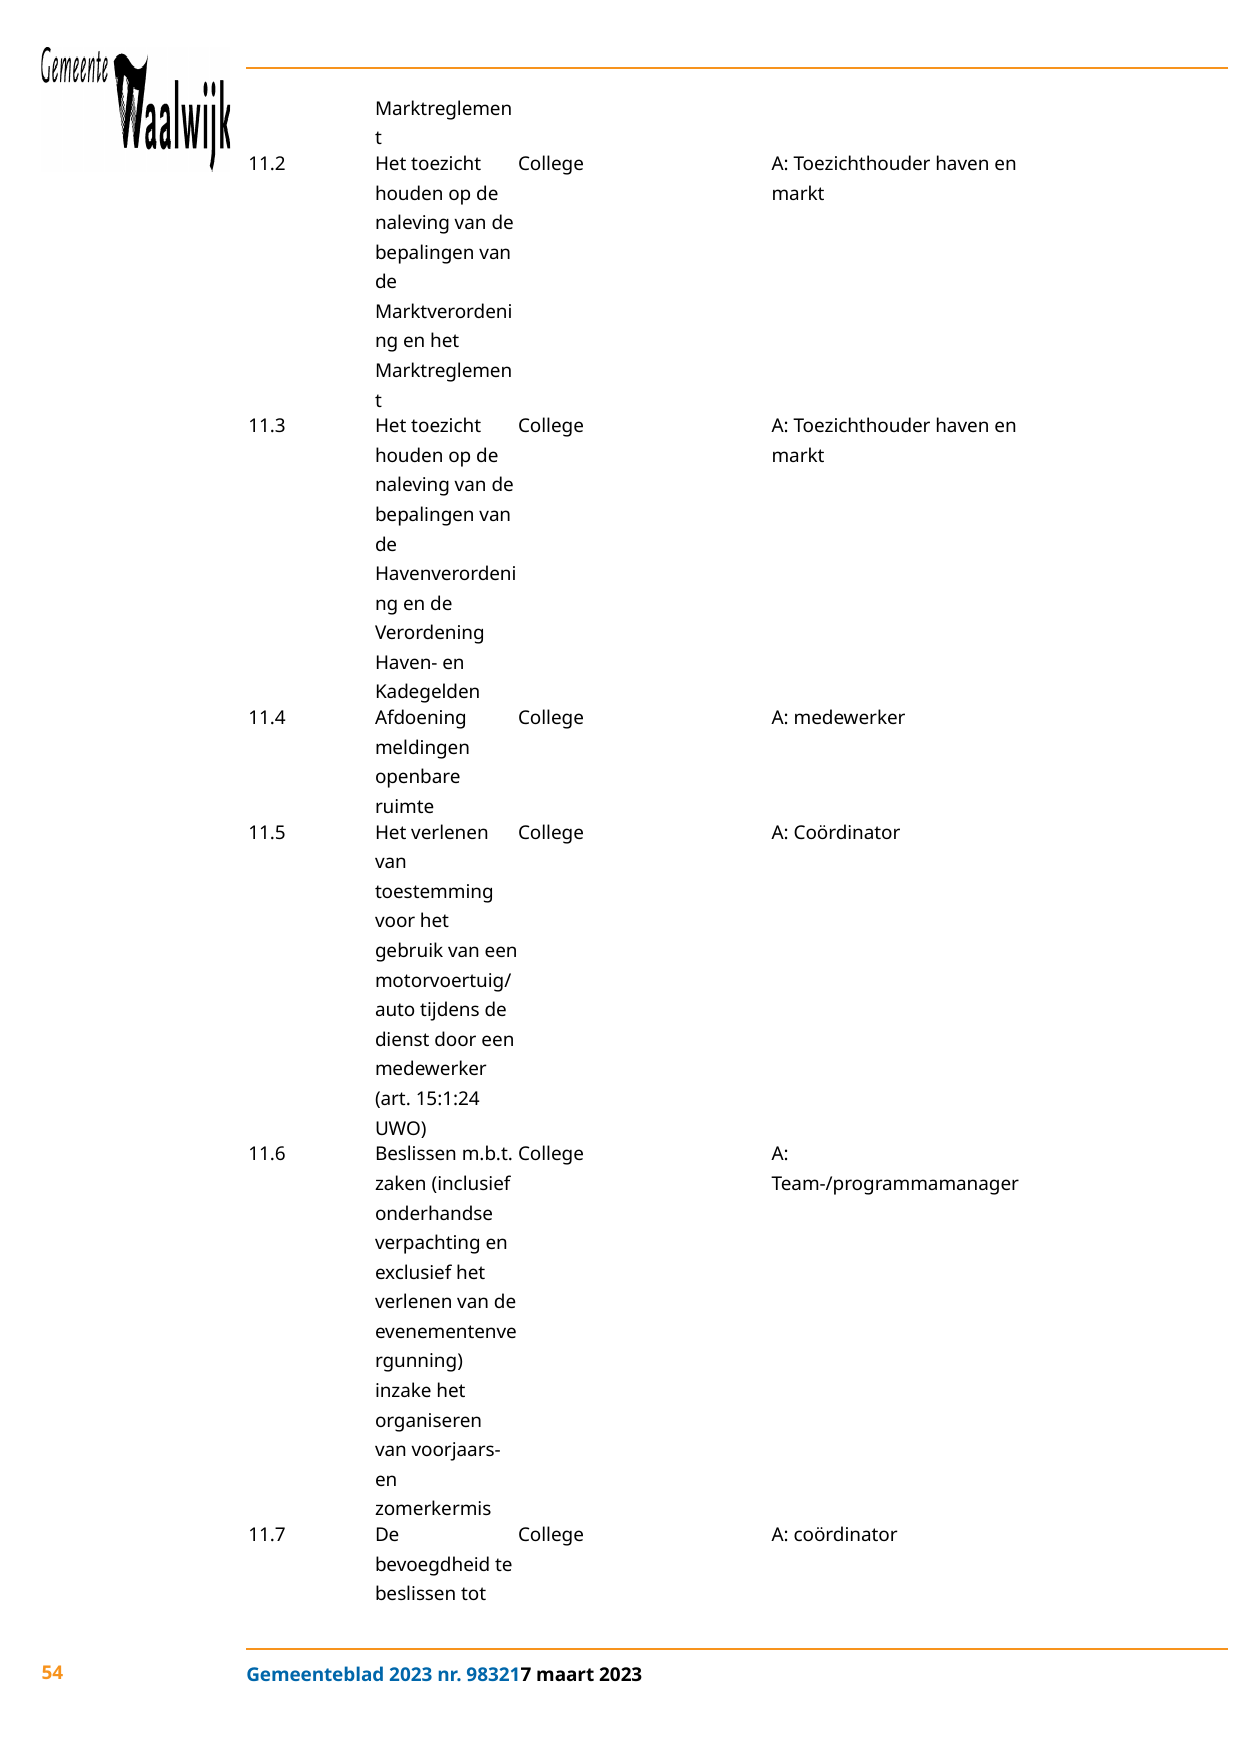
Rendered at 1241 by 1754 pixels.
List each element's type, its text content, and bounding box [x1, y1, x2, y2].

table_cell Beslissen m.b.t. zaken (inclusief onderhandse verpachting en exclusief het verlenen van de evenementenvergunning) inzake het organiseren van voorjaars- en zomerkermis [375, 1141, 518, 1521]
table_cell College [518, 1521, 771, 1606]
table_cell [1025, 95, 1152, 150]
table_cell [248, 95, 375, 150]
table_cell Het toezicht houden op de naleving van de bepalingen van de Marktverordening en het Marktreglement [375, 150, 518, 412]
table_cell [1025, 705, 1152, 819]
table_cell 11.2 [248, 150, 375, 412]
table_cell [1025, 150, 1152, 412]
table_cell College [518, 705, 771, 819]
table_cell [518, 95, 771, 150]
table_cell A: Team-/programmamanager [771, 1141, 1025, 1521]
table_cell 11.6 [248, 1141, 375, 1521]
table_cell [1025, 1521, 1152, 1606]
picture [41, 47, 231, 172]
table_cell A: Toezichthouder haven en markt [771, 413, 1025, 704]
table_cell De bevoegdheid te beslissen tot [375, 1521, 518, 1606]
table_cell College [518, 819, 771, 1141]
table_cell [1025, 413, 1152, 704]
table_cell A: coördinator [771, 1521, 1025, 1606]
table_cell College [518, 1141, 771, 1521]
table_cell College [518, 150, 771, 412]
table_cell A: Toezichthouder haven en markt [771, 150, 1025, 412]
table_cell 11.3 [248, 413, 375, 704]
table_cell [1025, 819, 1152, 1141]
table_cell College [518, 413, 771, 704]
table_cell 11.7 [248, 1521, 375, 1606]
table_cell Het verlenen van toestemming voor het gebruik van een motorvoertuig/auto tijdens de dienst door een medewerker (art. 15:1:24 UWO) [375, 819, 518, 1141]
table_cell 11.4 [248, 705, 375, 819]
table_cell A: medewerker [771, 705, 1025, 819]
table_cell Het toezicht houden op de naleving van de bepalingen van de Havenverordening en de Verordening Haven- en Kadegelden [375, 413, 518, 704]
table_cell A: Coördinator [771, 819, 1025, 1141]
table_cell 11.5 [248, 819, 375, 1141]
table_cell Marktreglement [375, 95, 518, 150]
table_cell Afdoening meldingen openbare ruimte [375, 705, 518, 819]
table_cell [771, 95, 1025, 150]
table_cell [1025, 1141, 1152, 1521]
